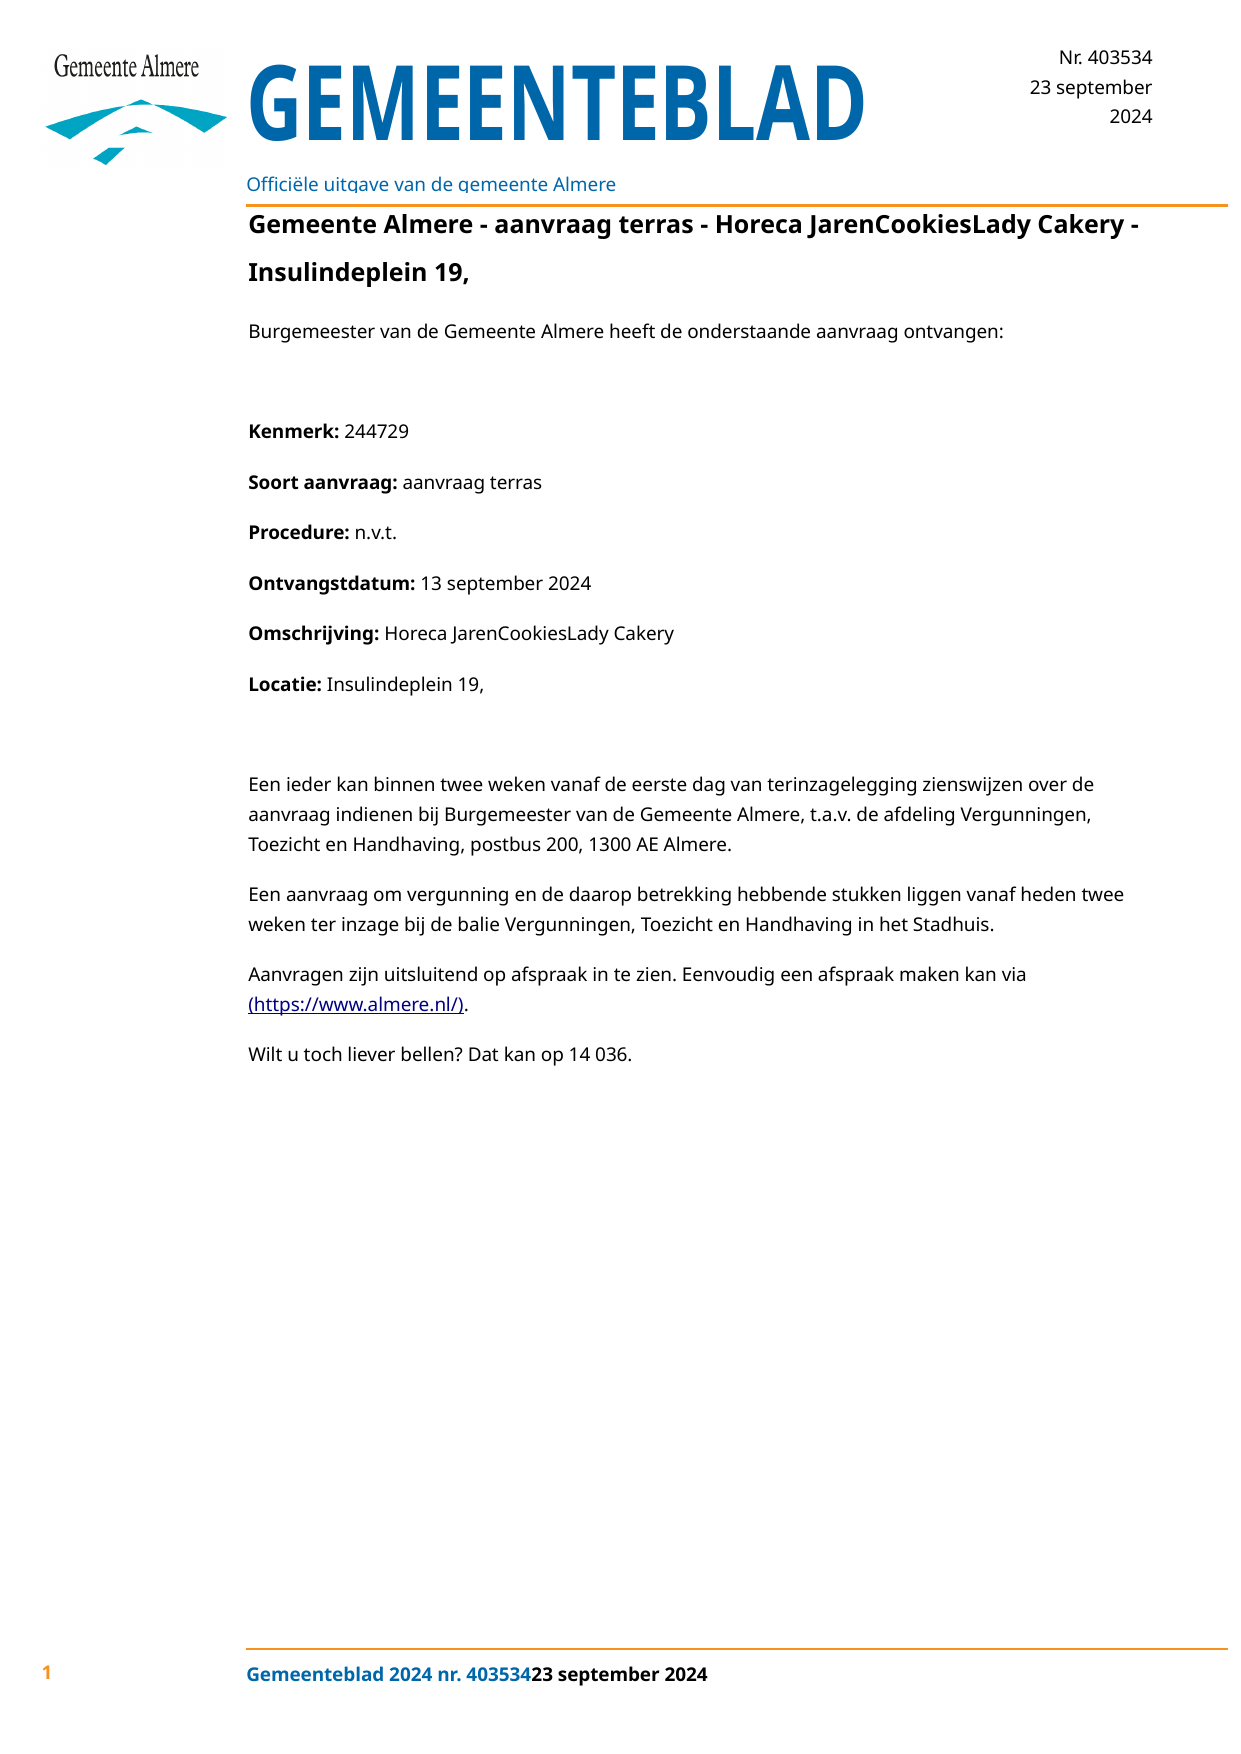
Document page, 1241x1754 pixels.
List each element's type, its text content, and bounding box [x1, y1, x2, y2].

picture [41, 47, 231, 172]
text Kenmerk: 244729 [248, 419, 1152, 444]
text Een ieder kan binnen twee weken vanaf de eerste dag van terinzagelegging zienswijzen over de aanvraag indienen bij Burgemeester van de Gemeente Almere, t.a.v. de afdeling Vergunningen, Toezicht en Handhaving, postbus 200, 1300 AE Almere. [248, 772, 1152, 857]
text Aanvragen zijn uitsluitend op afspraak in te zien. Eenvoudig een afspraak maken kan via (https://www.almere.nl/). [248, 961, 1152, 1017]
text Procedure: n.v.t. [248, 519, 1152, 545]
text Een aanvraag om vergunning en de daarop betrekking hebbende stukken liggen vanaf heden twee weken ter inzage bij de balie Vergunningen, Toezicht en Handhaving in het Stadhuis. [248, 881, 1152, 937]
text Omschrijving: Horeca JarenCookiesLady Cakery [248, 620, 1152, 646]
text Wilt u toch liever bellen? Dat kan op 14 036. [248, 1041, 1152, 1067]
text Ontvangstdatum: 13 september 2024 [248, 570, 1152, 596]
text Soort aanvraag: aanvraag terras [248, 469, 1152, 495]
text Gemeente Almere - aanvraag terras - Horeca JarenCookiesLady Cakery - Insulindeplein 19, [248, 207, 1152, 288]
text Burgemeester van de Gemeente Almere heeft de onderstaande aanvraag ontvangen: [248, 318, 1152, 344]
text Locatie: Insulindeplein 19, [248, 671, 1152, 697]
